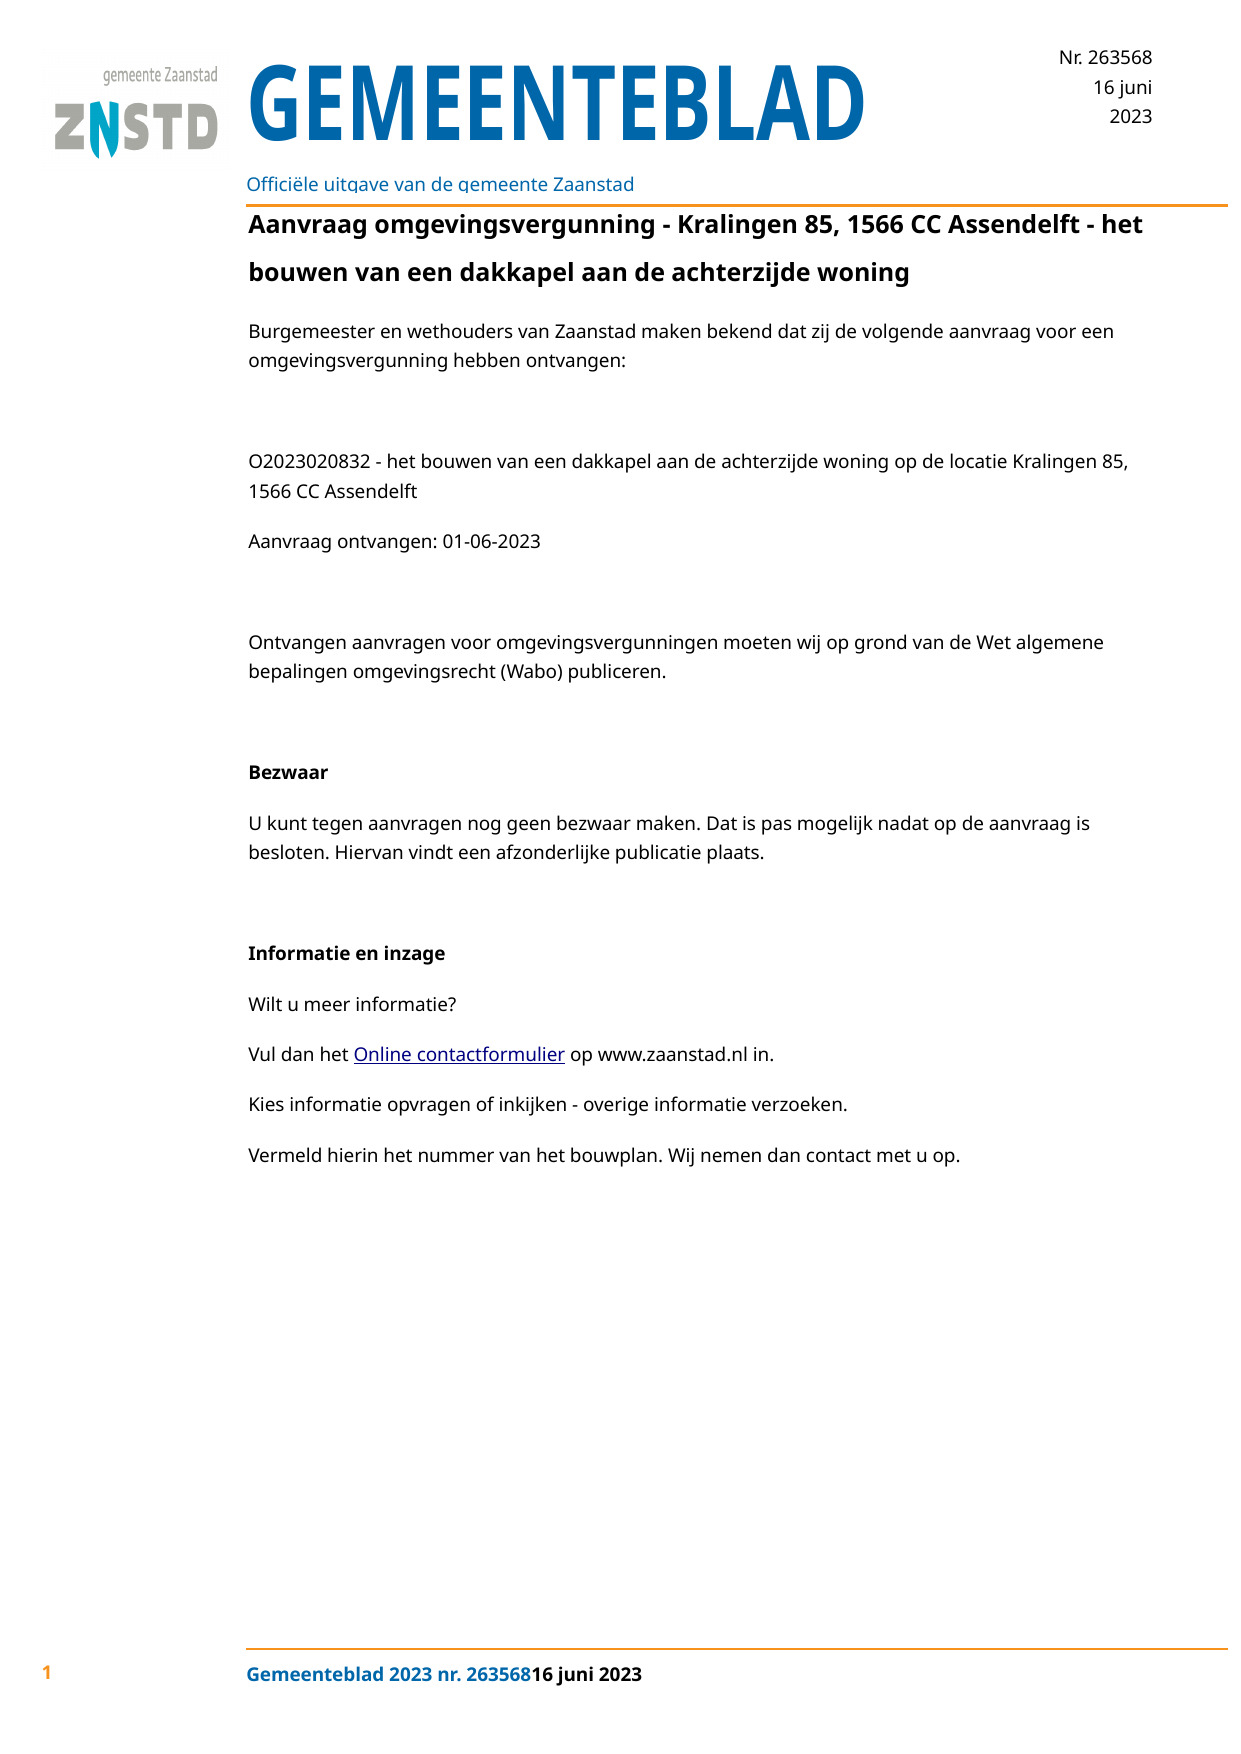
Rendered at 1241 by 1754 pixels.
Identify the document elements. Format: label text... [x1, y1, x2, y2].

text Aanvraag omgevingsvergunning - Kralingen 85, 1566 CC Assendelft - het bouwen van een dakkapel aan de achterzijde woning [248, 207, 1152, 288]
text Kies informatie opvragen of inkijken - overige informatie verzoeken. [248, 1092, 1152, 1117]
text Aanvraag ontvangen: 01-06-2023 [248, 528, 1152, 554]
text O2023020832 - het bouwen van een dakkapel aan de achterzijde woning op de locatie Kralingen 85, 1566 CC Assendelft [248, 448, 1152, 504]
text Vul dan het Online contactformulier op www.zaanstad.nl in. [248, 1041, 1152, 1067]
text Burgemeester en wethouders van Zaanstad maken bekend dat zij de volgende aanvraag voor een omgevingsvergunning hebben ontvangen: [248, 318, 1152, 373]
text U kunt tegen aanvragen nog geen bezwaar maken. Dat is pas mogelijk nadat op de aanvraag is besloten. Hiervan vindt een afzonderlijke publicatie plaats. [248, 810, 1152, 865]
text Wilt u meer informatie? [248, 991, 1152, 1017]
text Ontvangen aanvragen voor omgevingsvergunningen moeten wij op grond van de Wet algemene bepalingen omgevingsrecht (Wabo) publiceren. [248, 629, 1152, 684]
text Informatie en inzage [248, 940, 1152, 966]
text Bezwaar [248, 759, 1152, 785]
picture [41, 47, 231, 172]
text Vermeld hierin het nummer van het bouwplan. Wij nemen dan contact met u op. [248, 1142, 1152, 1168]
